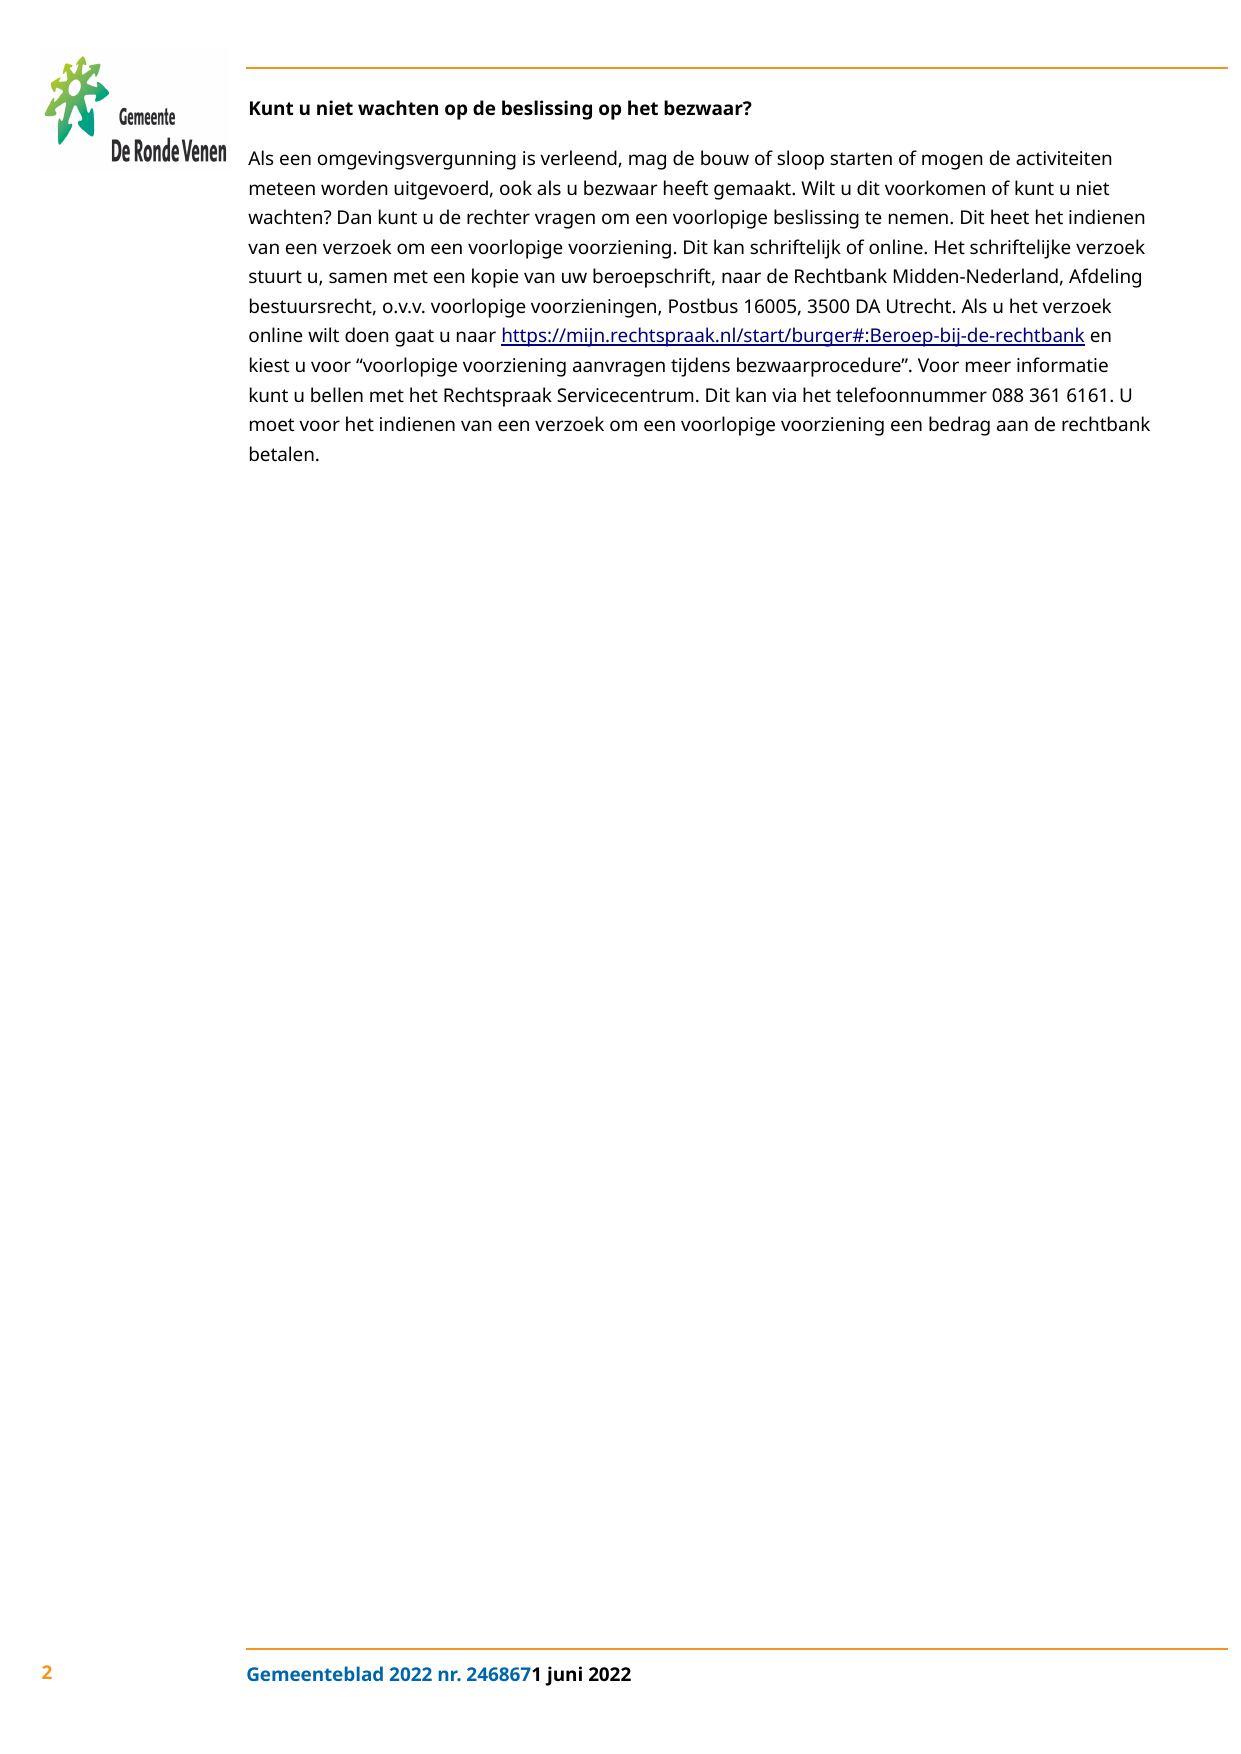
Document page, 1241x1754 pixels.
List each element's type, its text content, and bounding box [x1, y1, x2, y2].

text Kunt u niet wachten op de beslissing op het bezwaar? [248, 95, 1152, 121]
picture [41, 47, 231, 172]
text Als een omgevingsvergunning is verleend, mag de bouw of sloop starten of mogen de activiteiten meteen worden uitgevoerd, ook als u bezwaar heeft gemaakt. Wilt u dit voorkomen of kunt u niet wachten? Dan kunt u de rechter vragen om een voorlopige beslissing te nemen. Dit heet het indienen van een verzoek om een voorlopige voorziening. Dit kan schriftelijk of online. Het schriftelijke verzoek stuurt u, samen met een kopie van uw beroepschrift, naar de Rechtbank Midden-Nederland, Afdeling bestuursrecht, o.v.v. voorlopige voorzieningen, Postbus 16005, 3500 DA Utrecht. Als u het verzoek online wilt doen gaat u naar https://mijn.rechtspraak.nl/start/burger#:Beroep-bij-de-rechtbank en kiest u voor “voorlopige voorziening aanvragen tijdens bezwaarprocedure”. Voor meer informatie kunt u bellen met het Rechtspraak Servicecentrum. Dit kan via het telefoonnummer 088 361 6161. U moet voor het indienen van een verzoek om een voorlopige voorziening een bedrag aan de rechtbank betalen. [248, 145, 1152, 467]
